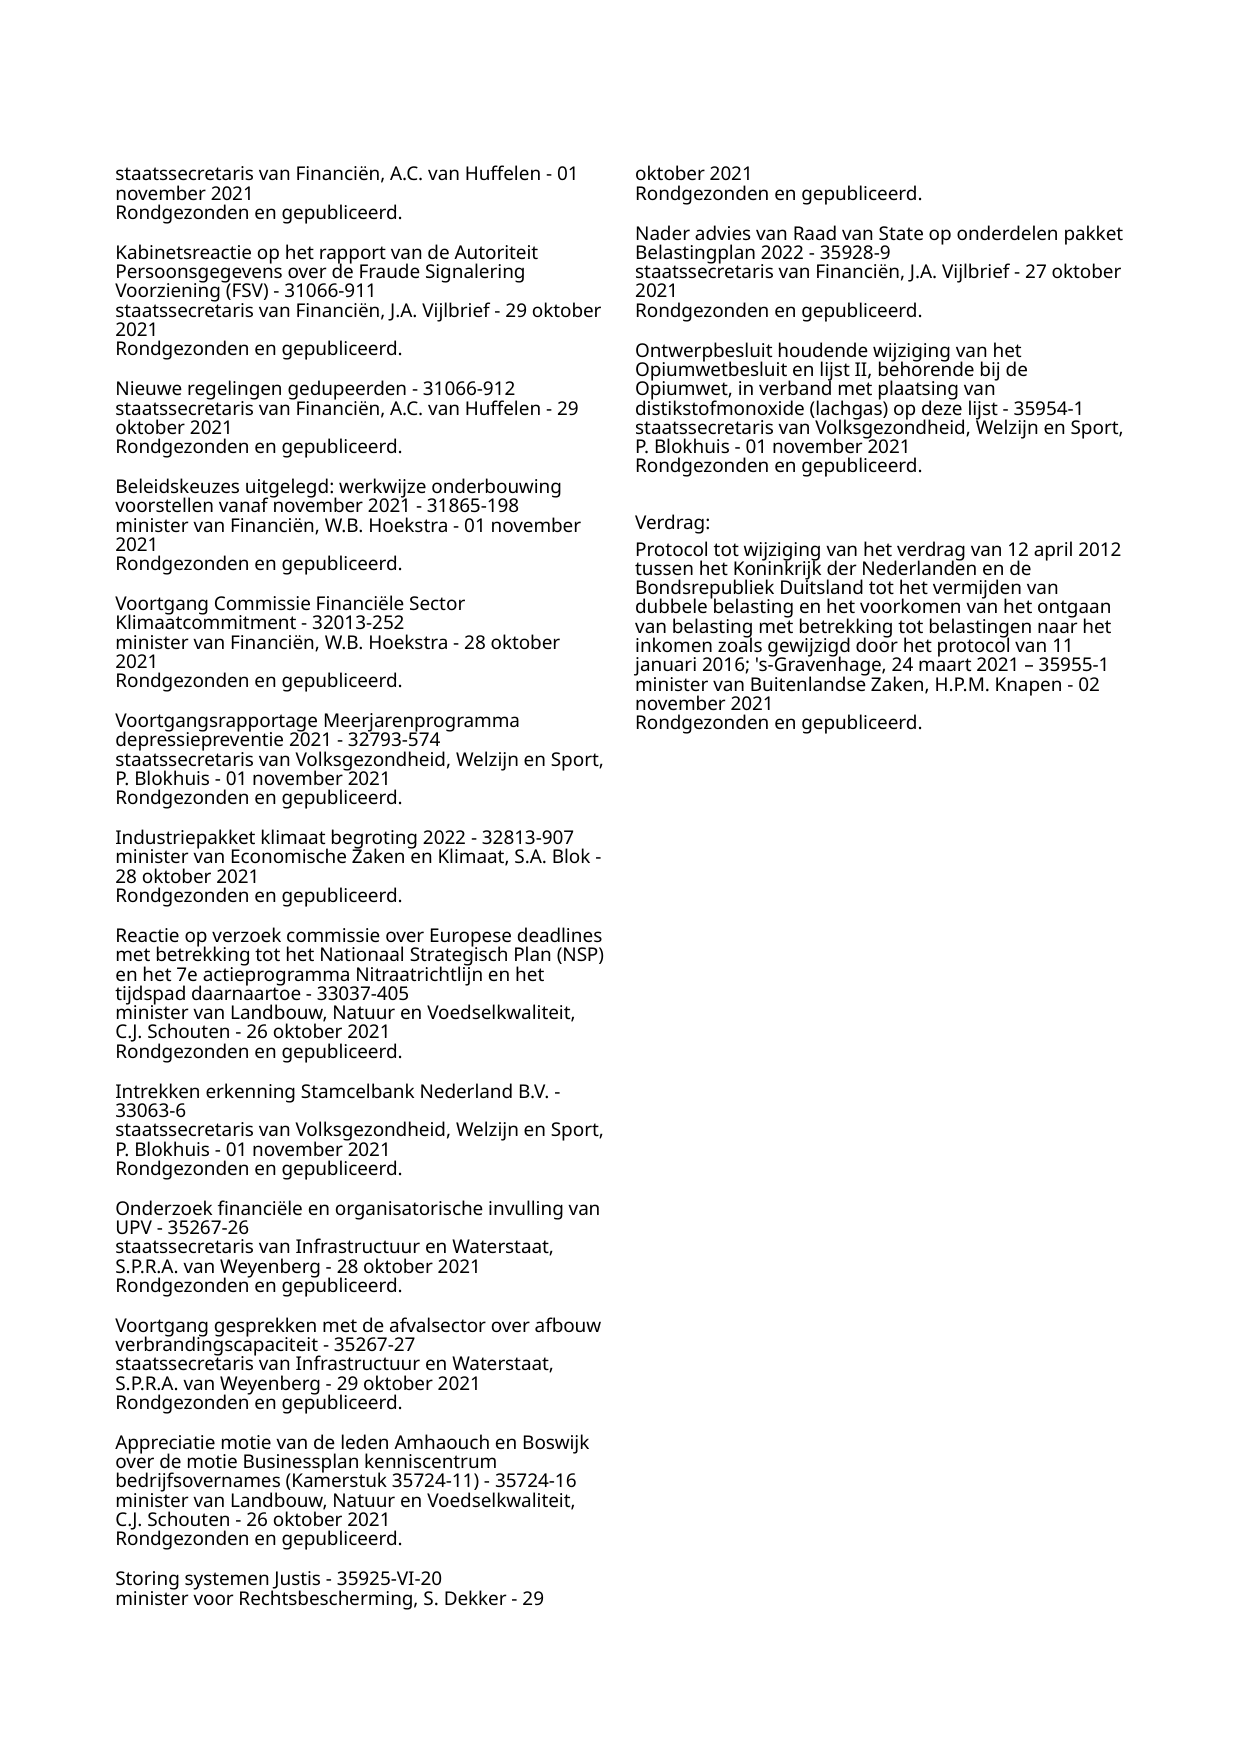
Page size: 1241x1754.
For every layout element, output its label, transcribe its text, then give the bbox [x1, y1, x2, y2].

text Rondgezonden en gepubliceerd. [115, 1530, 605, 1549]
text minister van Landbouw, Natuur en Voedselkwaliteit, C.J. Schouten - 26 oktober 2021 [115, 1004, 605, 1043]
text Rondgezonden en gepubliceerd. [115, 204, 605, 223]
text Rondgezonden en gepubliceerd. [115, 1277, 605, 1296]
text staatssecretaris van Financiën, A.C. van Huffelen - 29 oktober 2021 [115, 399, 605, 438]
text Nieuwe regelingen gedupeerden - 31066-912 [115, 380, 605, 399]
text Voortgangsrapportage Meerjarenprogramma depressiepreventie 2021 - 32793-574 [115, 712, 605, 751]
text Rondgezonden en gepubliceerd. [115, 672, 605, 691]
text Rondgezonden en gepubliceerd. [115, 887, 605, 906]
text Rondgezonden en gepubliceerd. [635, 302, 1125, 321]
text Beleidskeuzes uitgelegd: werkwijze onderbouwing voorstellen vanaf november 2021 - 31865-198 [115, 478, 605, 517]
text staatssecretaris van Infrastructuur en Waterstaat, S.P.R.A. van Weyenberg - 29 oktober 2021 [115, 1355, 605, 1394]
text Reactie op verzoek commissie over Europese deadlines met betrekking tot het Nationaal Strategisch Plan (NSP) en het 7e actieprogramma Nitraatrichtlijn en het tijdspad daarnaartoe - 33037-405 [115, 927, 605, 1004]
text staatssecretaris van Financiën, A.C. van Huffelen - 01 november 2021 [115, 165, 605, 204]
text Voortgang gesprekken met de afvalsector over afbouw verbrandingscapaciteit - 35267-27 [115, 1317, 605, 1355]
text staatssecretaris van Volksgezondheid, Welzijn en Sport, P. Blokhuis - 01 november 2021 [115, 1121, 605, 1160]
text Voortgang Commissie Financiële Sector Klimaatcommitment - 32013-252 [115, 595, 605, 634]
text Verdrag: [635, 509, 1125, 535]
text Rondgezonden en gepubliceerd. [115, 1160, 605, 1179]
text Rondgezonden en gepubliceerd. [115, 340, 605, 359]
text staatssecretaris van Volksgezondheid, Welzijn en Sport, P. Blokhuis - 01 november 2021 [115, 751, 605, 789]
text minister van Financiën, W.B. Hoekstra - 28 oktober 2021 [115, 634, 605, 672]
text Appreciatie motie van de leden Amhaouch en Boswijk over de motie Businessplan kenniscentrum bedrijfsovernames (Kamerstuk 35724-11) - 35724-16 [115, 1434, 605, 1492]
text Ontwerpbesluit houdende wijziging van het Opiumwetbesluit en lijst II, behorende bij de Opiumwet, in verband met plaatsing van distikstofmonoxide (lachgas) op deze lijst - 35954-1 [635, 342, 1125, 419]
text Onderzoek financiële en organisatorische invulling van UPV - 35267-26 [115, 1200, 605, 1238]
text staatssecretaris van Financiën, J.A. Vijlbrief - 27 oktober 2021 [635, 263, 1125, 302]
text Rondgezonden en gepubliceerd. [115, 1394, 605, 1413]
text minister van Economische Zaken en Klimaat, S.A. Blok - 28 oktober 2021 [115, 848, 605, 887]
text Protocol tot wijziging van het verdrag van 12 april 2012 tussen het Koninkrijk der Nederlanden en de Bondsrepubliek Duitsland tot het vermijden van dubbele belasting en het voorkomen van het ontgaan van belasting met betrekking tot belastingen naar het inkomen zoals gewijzigd door het protocol van 11 januari 2016; 's-Gravenhage, 24 maart 2021 – 35955-1 [635, 541, 1125, 676]
text staatssecretaris van Volksgezondheid, Welzijn en Sport, P. Blokhuis - 01 november 2021 [635, 419, 1125, 457]
text Rondgezonden en gepubliceerd. [635, 457, 1125, 477]
text Rondgezonden en gepubliceerd. [635, 184, 1125, 204]
text oktober 2021 [635, 165, 1125, 184]
text Rondgezonden en gepubliceerd. [115, 555, 605, 574]
text Rondgezonden en gepubliceerd. [635, 714, 1125, 733]
text minister van Financiën, W.B. Hoekstra - 01 november 2021 [115, 517, 605, 555]
text Rondgezonden en gepubliceerd. [115, 1043, 605, 1062]
text Rondgezonden en gepubliceerd. [115, 438, 605, 457]
text staatssecretaris van Infrastructuur en Waterstaat, S.P.R.A. van Weyenberg - 28 oktober 2021 [115, 1238, 605, 1277]
text minister van Buitenlandse Zaken, H.P.M. Knapen - 02 november 2021 [635, 676, 1125, 714]
text minister voor Rechtsbescherming, S. Dekker - 29 [115, 1589, 605, 1609]
text minister van Landbouw, Natuur en Voedselkwaliteit, C.J. Schouten - 26 oktober 2021 [115, 1492, 605, 1530]
text staatssecretaris van Financiën, J.A. Vijlbrief - 29 oktober 2021 [115, 302, 605, 340]
text Kabinetsreactie op het rapport van de Autoriteit Persoonsgegevens over de Fraude Signalering Voorziening (FSV) - 31066-911 [115, 244, 605, 302]
text Industriepakket klimaat begroting 2022 - 32813-907 [115, 829, 605, 848]
text Storing systemen Justis - 35925-VI-20 [115, 1570, 605, 1589]
text Intrekken erkenning Stamcelbank Nederland B.V. - 33063-6 [115, 1083, 605, 1121]
text Rondgezonden en gepubliceerd. [115, 789, 605, 808]
text Nader advies van Raad van State op onderdelen pakket Belastingplan 2022 - 35928-9 [635, 224, 1125, 263]
